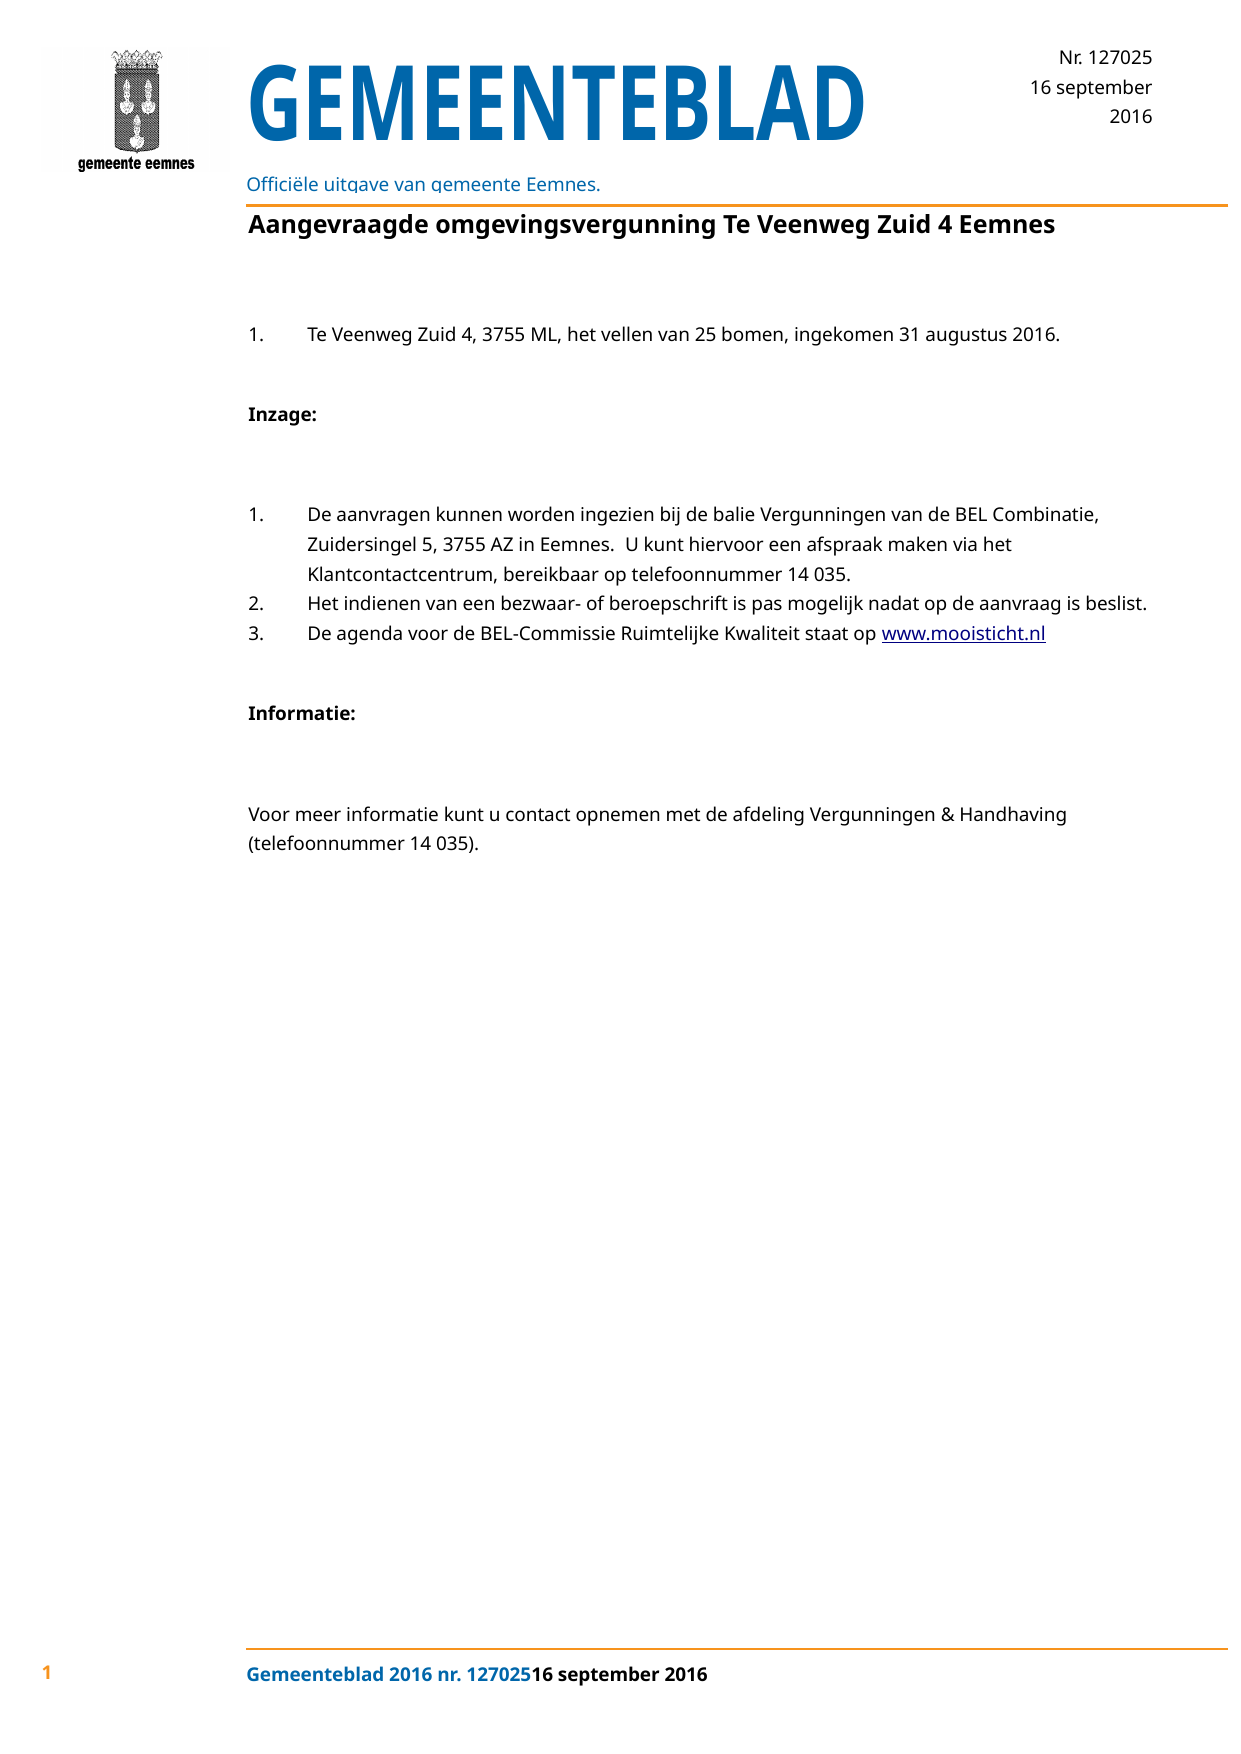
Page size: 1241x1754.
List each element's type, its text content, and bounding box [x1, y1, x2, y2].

picture [41, 47, 231, 172]
list Te Veenweg Zuid 4, 3755 ML, het vellen van 25 bomen, ingekomen 31 augustus 2016. [248, 321, 1152, 346]
list Het indienen van een bezwaar- of beroepschrift is pas mogelijk nadat op de aanvraag is beslist. [248, 590, 1152, 616]
list De aanvragen kunnen worden ingezien bij de balie Vergunningen van de BEL Combinatie, Zuidersingel 5, 3755 AZ in Eemnes. U kunt hiervoor een afspraak maken via het Klantcontactcentrum, bereikbaar op telefoonnummer 14 035. [248, 502, 1152, 586]
text Informatie: [248, 700, 1152, 726]
list De agenda voor de BEL-Commissie Ruimtelijke Kwaliteit staat op www.mooisticht.nl [248, 620, 1152, 646]
text Aangevraagde omgevingsvergunning Te Veenweg Zuid 4 Eemnes [248, 207, 1152, 241]
text Inzage: [248, 401, 1152, 426]
text Voor meer informatie kunt u contact opnemen met de afdeling Vergunningen & Handhaving (telefoonnummer 14 035). [248, 801, 1152, 856]
